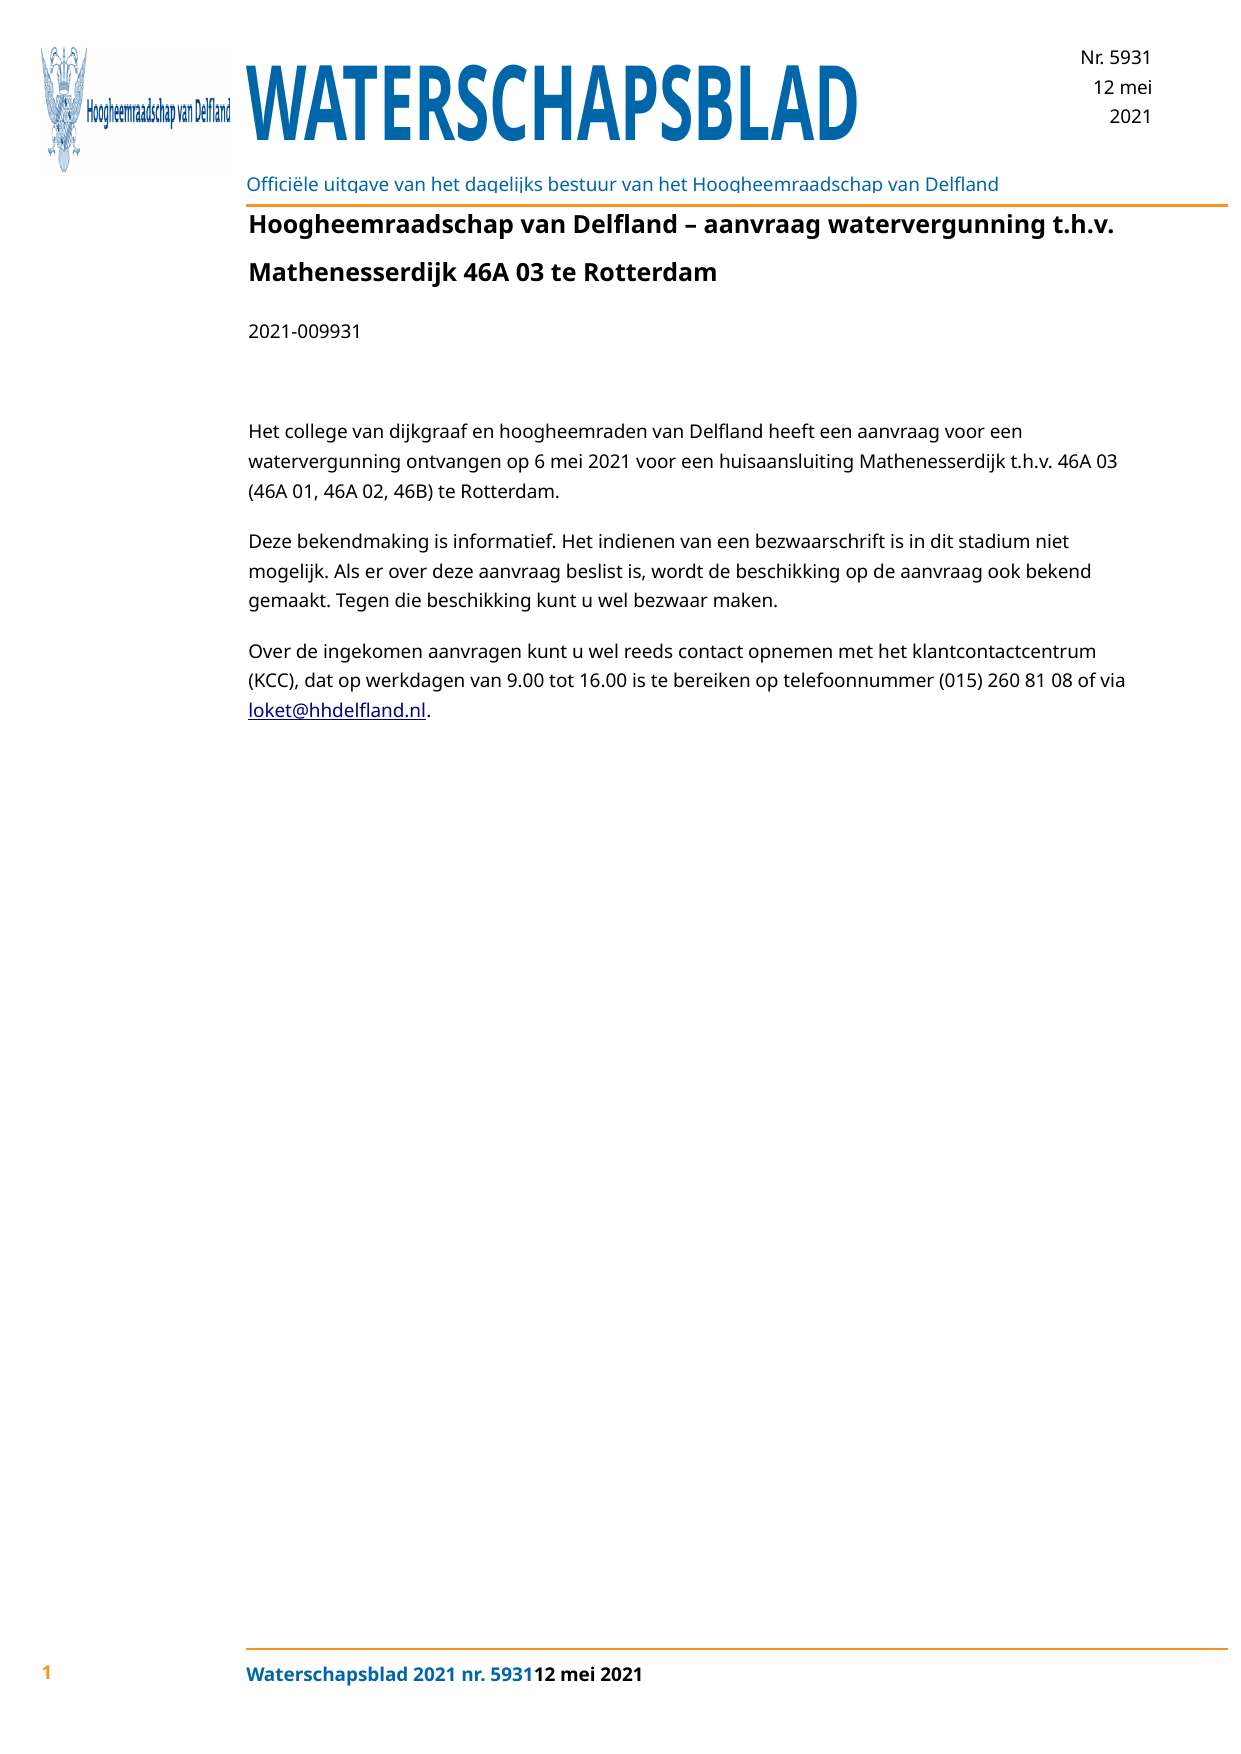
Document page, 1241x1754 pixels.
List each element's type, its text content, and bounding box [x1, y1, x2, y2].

text Hoogheemraadschap van Delfland – aanvraag watervergunning t.h.v. Mathenesserdijk 46A 03 te Rotterdam [248, 207, 1152, 288]
text Deze bekendmaking is informatief. Het indienen van een bezwaarschrift is in dit stadium niet mogelijk. Als er over deze aanvraag beslist is, wordt de beschikking op de aanvraag ook bekend gemaakt. Tegen die beschikking kunt u wel bezwaar maken. [248, 528, 1152, 613]
picture [41, 47, 231, 172]
text 2021-009931 [248, 318, 1152, 344]
text Het college van dijkgraaf en hoogheemraden van Delfland heeft een aanvraag voor een watervergunning ontvangen op 6 mei 2021 voor een huisaansluiting Mathenesserdijk t.h.v. 46A 03 (46A 01, 46A 02, 46B) te Rotterdam. [248, 419, 1152, 504]
text Over de ingekomen aanvragen kunt u wel reeds contact opnemen met het klantcontactcentrum (KCC), dat op werkdagen van 9.00 tot 16.00 is te bereiken op telefoonnummer (015) 260 81 08 of via loket@hhdelfland.nl. [248, 638, 1152, 723]
